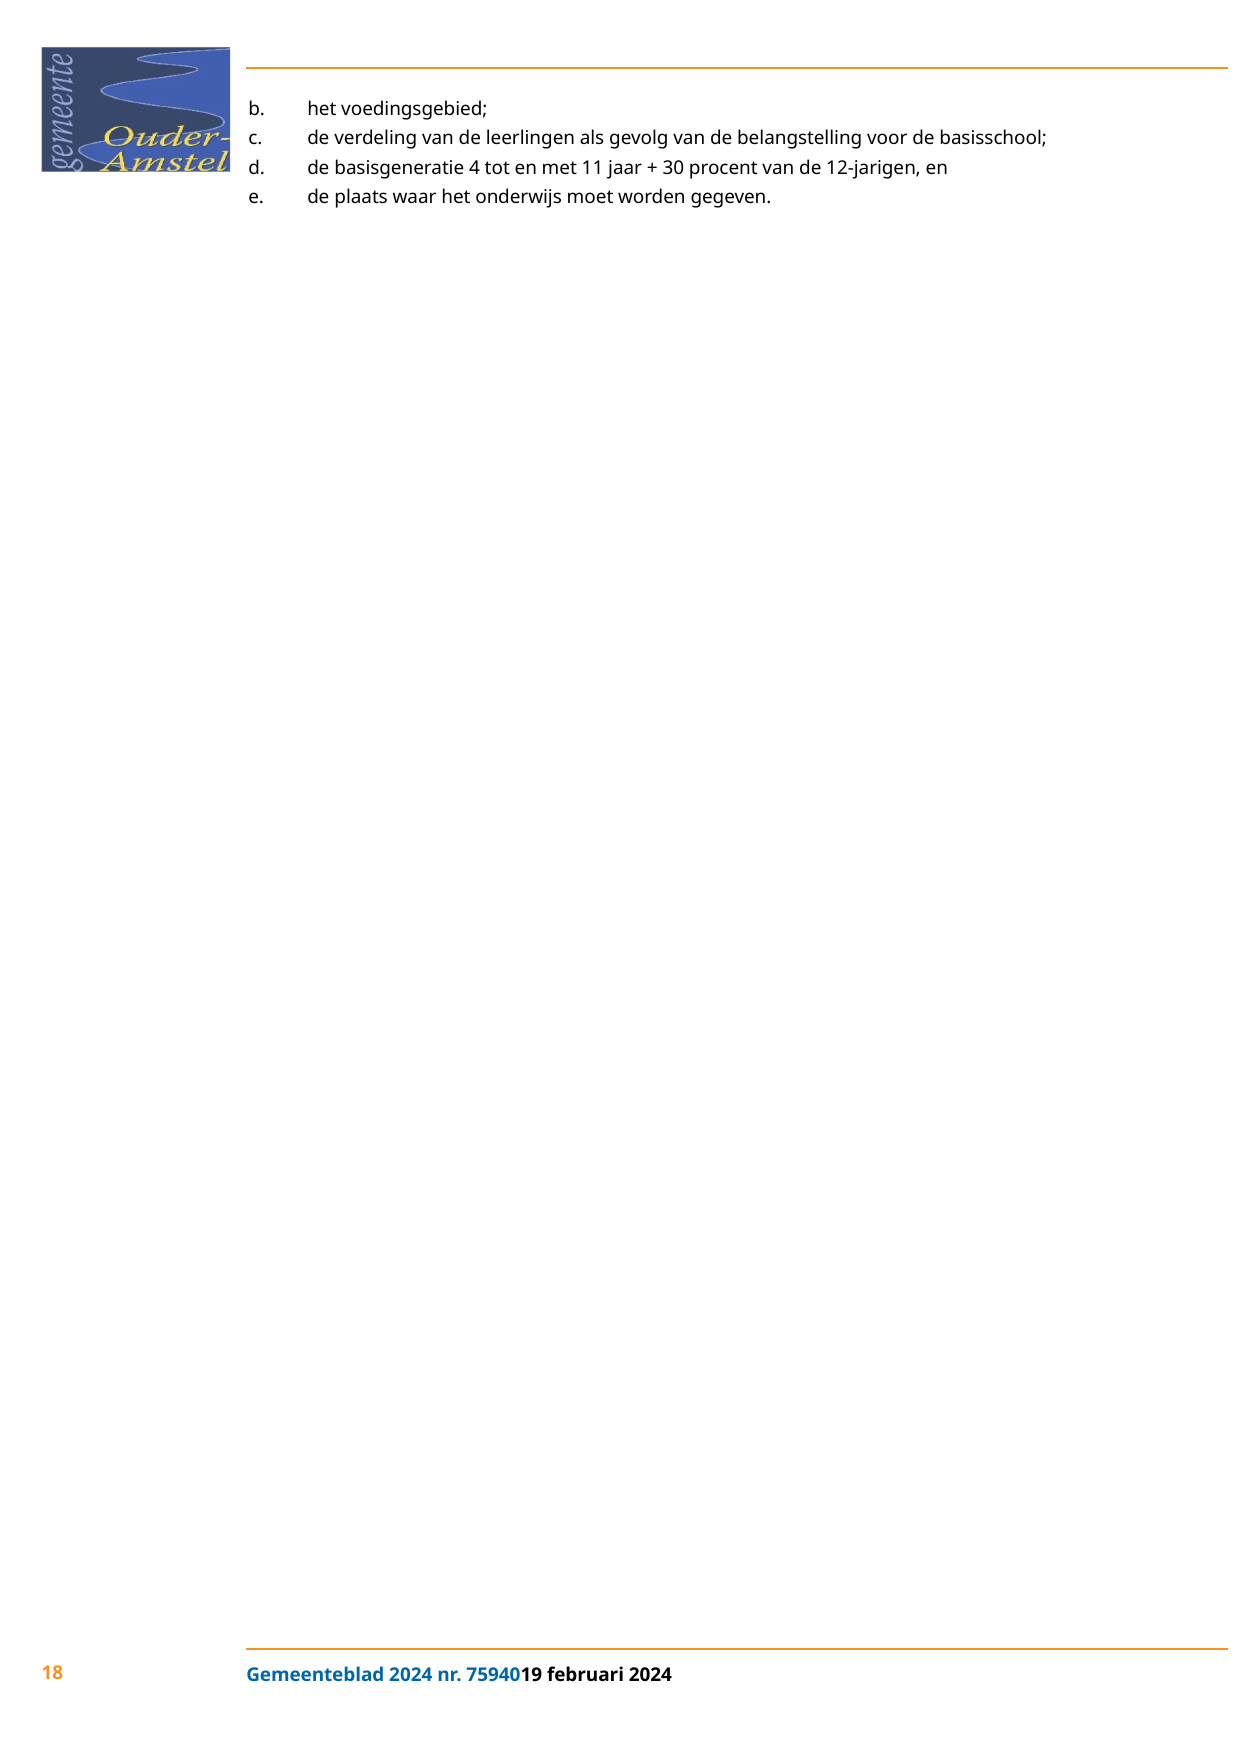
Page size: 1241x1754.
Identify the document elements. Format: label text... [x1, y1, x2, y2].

list de verdeling van de leerlingen als gevolg van de belangstelling voor de basisschool; [248, 124, 1152, 150]
list de basisgeneratie 4 tot en met 11 jaar + 30 procent van de 12-jarigen, en [248, 154, 1152, 180]
list het voedingsgebied; [248, 95, 1152, 121]
picture [41, 47, 231, 172]
list de plaats waar het onderwijs moet worden gegeven. [248, 183, 1152, 209]
